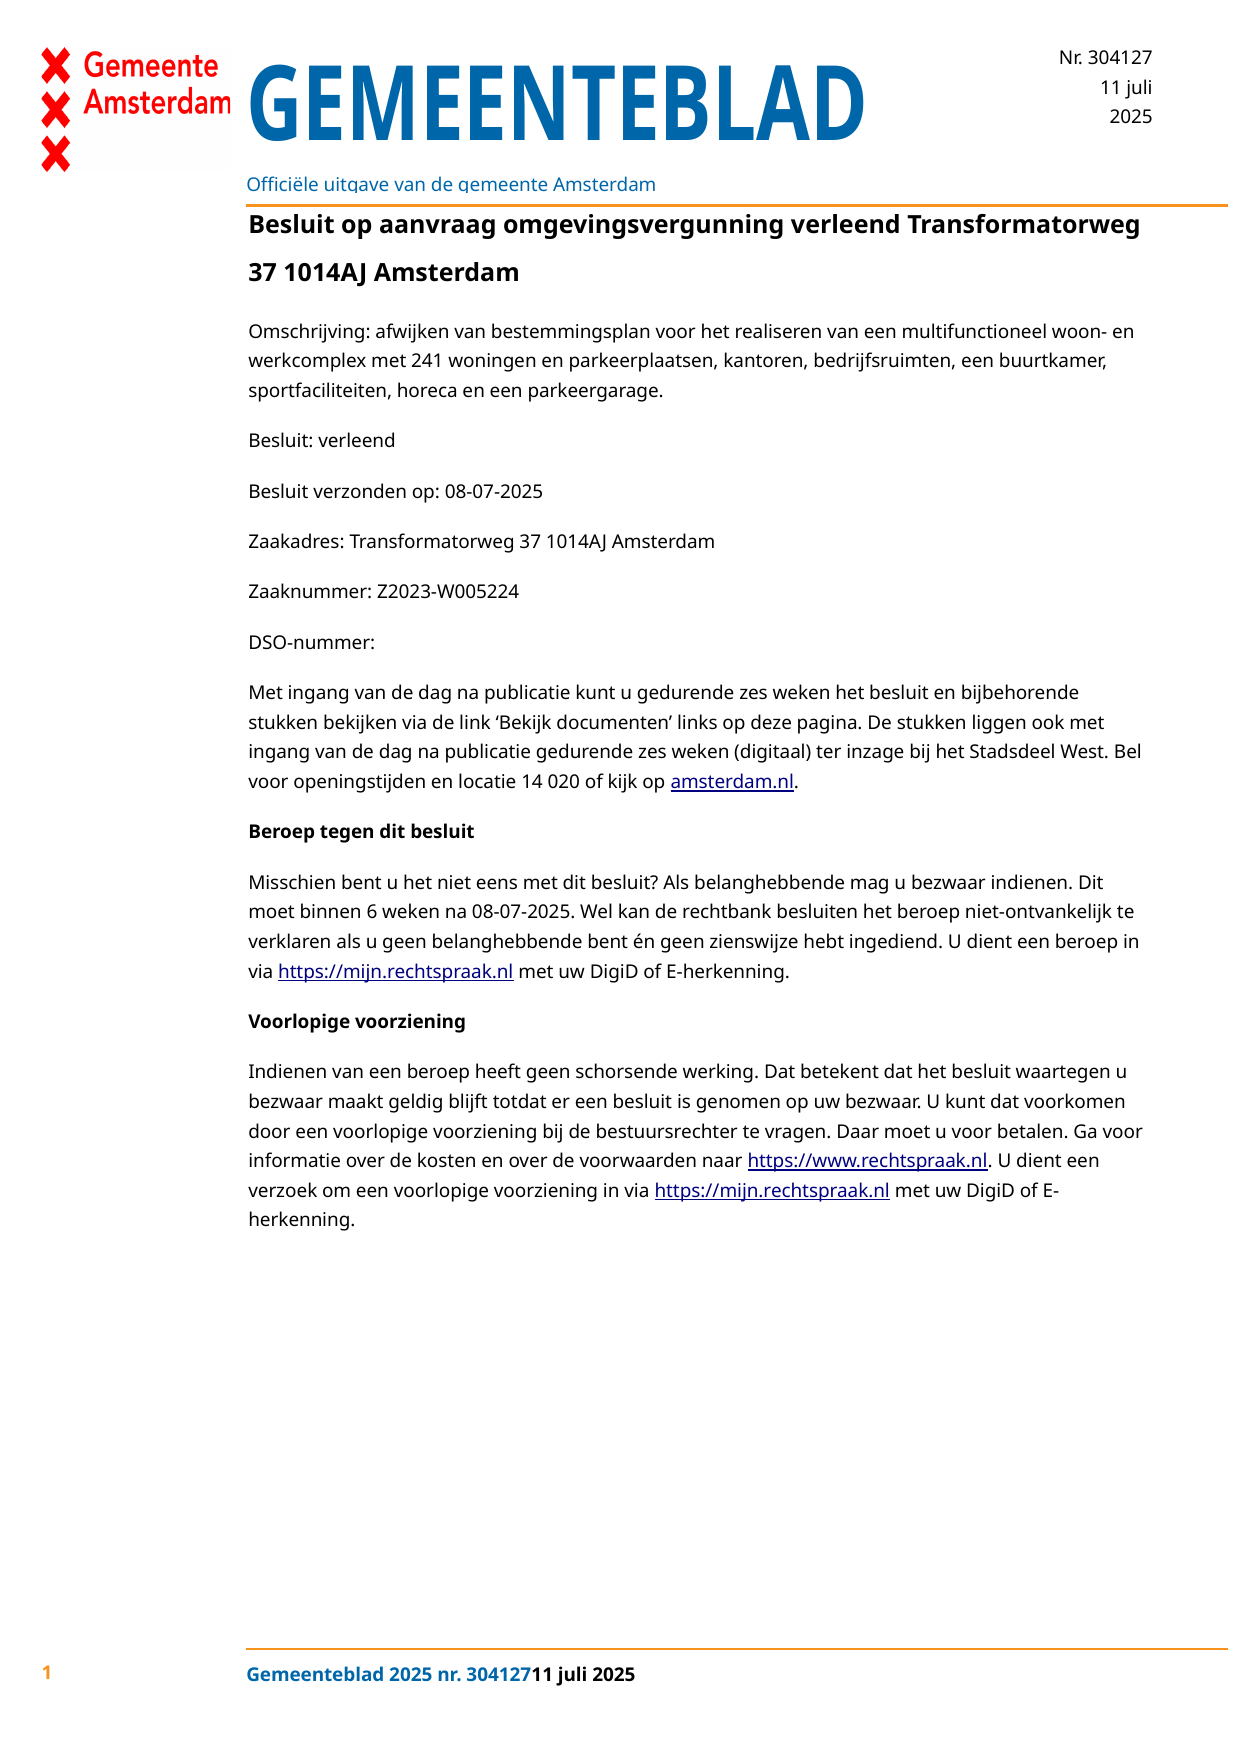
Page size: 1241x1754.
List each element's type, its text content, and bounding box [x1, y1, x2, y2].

text Besluit verzonden op: 08-07-2025 [248, 478, 1152, 504]
text Misschien bent u het niet eens met dit besluit? Als belanghebbende mag u bezwaar indienen. Dit moet binnen 6 weken na 08-07-2025. Wel kan de rechtbank besluiten het beroep niet-ontvankelijk te verklaren als u geen belanghebbende bent én geen zienswijze hebt ingediend. U dient een beroep in via https://mijn.rechtspraak.nl met uw DigiD of E-herkenning. [248, 869, 1152, 984]
text Besluit op aanvraag omgevingsvergunning verleend Transformatorweg 37 1014AJ Amsterdam [248, 207, 1152, 288]
text Zaakadres: Transformatorweg 37 1014AJ Amsterdam [248, 528, 1152, 554]
text Besluit: verleend [248, 427, 1152, 453]
text Beroep tegen dit besluit [248, 819, 1152, 844]
picture [41, 47, 231, 172]
text Zaaknummer: Z2023-W005224 [248, 579, 1152, 604]
text Indienen van een beroep heeft geen schorsende werking. Dat betekent dat het besluit waartegen u bezwaar maakt geldig blijft totdat er een besluit is genomen op uw bezwaar. U kunt dat voorkomen door een voorlopige voorziening bij de bestuursrechter te vragen. Daar moet u voor betalen. Ga voor informatie over de kosten en over de voorwaarden naar https://www.rechtspraak.nl. U dient een verzoek om een voorlopige voorziening in via https://mijn.rechtspraak.nl met uw DigiD of E-herkenning. [248, 1059, 1152, 1232]
text Omschrijving: afwijken van bestemmingsplan voor het realiseren van een multifunctioneel woon- en werkcomplex met 241 woningen en parkeerplaatsen, kantoren, bedrijfsruimten, een buurtkamer, sportfaciliteiten, horeca en een parkeergarage. [248, 318, 1152, 403]
text Met ingang van de dag na publicatie kunt u gedurende zes weken het besluit en bijbehorende stukken bekijken via de link ‘Bekijk documenten’ links op deze pagina. De stukken liggen ook met ingang van de dag na publicatie gedurende zes weken (digitaal) ter inzage bij het Stadsdeel West. Bel voor openingstijden en locatie 14 020 of kijk op amsterdam.nl. [248, 679, 1152, 794]
text Voorlopige voorziening [248, 1008, 1152, 1034]
text DSO-nummer: [248, 629, 1152, 655]
